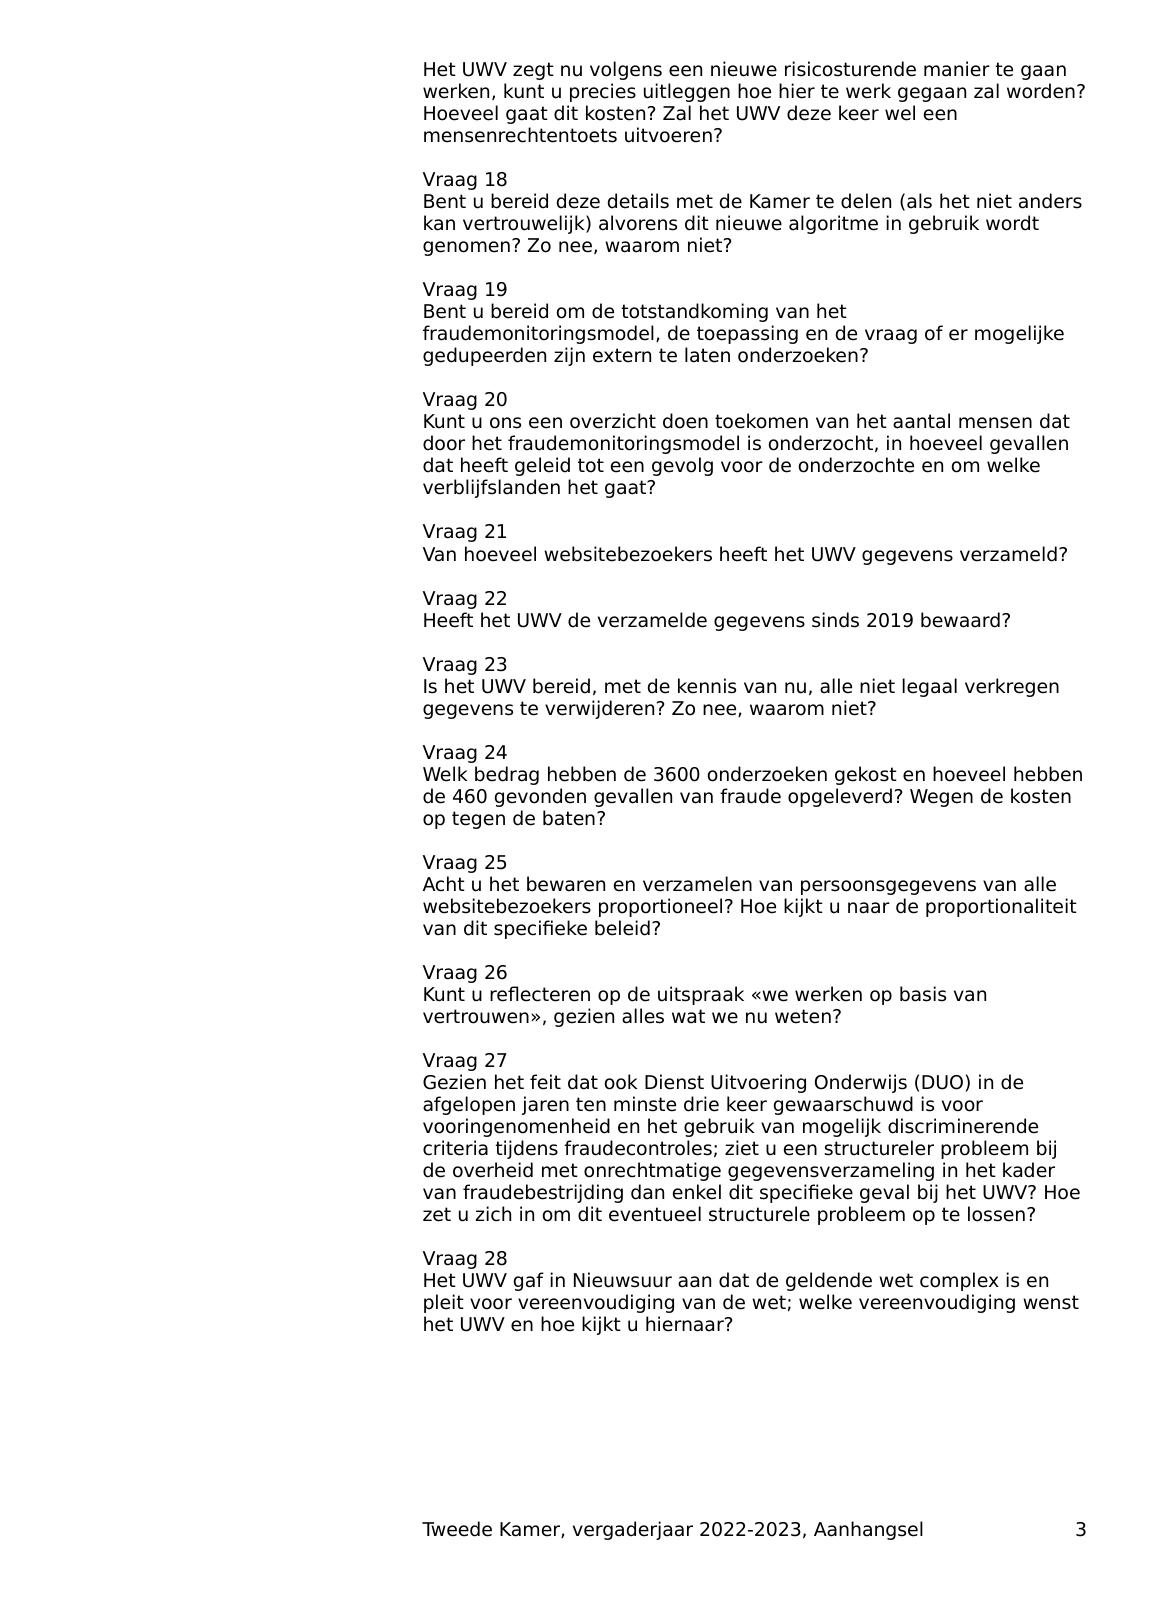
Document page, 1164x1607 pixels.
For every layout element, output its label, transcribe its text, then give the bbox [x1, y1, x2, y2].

text Gezien het feit dat ook Dienst Uitvoering Onderwijs (DUO) in de afgelopen jaren ten minste drie keer gewaarschuwd is voor vooringenomenheid en het gebruik van mogelijk discriminerende criteria tijdens fraudecontroles; ziet u een structureler probleem bij de overheid met onrechtmatige gegevensverzameling in het kader van fraudebestrijding dan enkel dit specifieke geval bij het UWV? Hoe zet u zich in om dit eventueel structurele probleem op te lossen? [422, 1072, 1087, 1226]
text Bent u bereid om de totstandkoming van het fraudemonitoringsmodel, de toepassing en de vraag of er mogelijke gedupeerden zijn extern te laten onderzoeken? [422, 301, 1087, 367]
text Het UWV zegt nu volgens een nieuwe risicosturende manier te gaan werken, kunt u precies uitleggen hoe hier te werk gegaan zal worden? Hoeveel gaat dit kosten? Zal het UWV deze keer wel een mensenrechtentoets uitvoeren? [422, 59, 1087, 147]
text Vraag 19 [422, 279, 1087, 301]
text Het UWV gaf in Nieuwsuur aan dat de geldende wet complex is en pleit voor vereenvoudiging van de wet; welke vereenvoudiging wenst het UWV en hoe kijkt u hiernaar? [422, 1270, 1087, 1336]
text Vraag 25 [422, 852, 1087, 874]
text Acht u het bewaren en verzamelen van persoonsgegevens van alle websitebezoekers proportioneel? Hoe kijkt u naar de proportionaliteit van dit specifieke beleid? [422, 874, 1087, 940]
text Bent u bereid deze details met de Kamer te delen (als het niet anders kan vertrouwelijk) alvorens dit nieuwe algoritme in gebruik wordt genomen? Zo nee, waarom niet? [422, 191, 1087, 257]
text Vraag 28 [422, 1248, 1087, 1270]
text Vraag 18 [422, 169, 1087, 191]
text Vraag 27 [422, 1050, 1087, 1072]
text Heeft het UWV de verzamelde gegevens sinds 2019 bewaard? [422, 609, 1087, 632]
text Vraag 24 [422, 742, 1087, 764]
text Vraag 21 [422, 521, 1087, 543]
text Vraag 20 [422, 389, 1087, 411]
text Vraag 22 [422, 588, 1087, 609]
text Kunt u reflecteren op de uitspraak «we werken op basis van vertrouwen», gezien alles wat we nu weten? [422, 984, 1087, 1028]
text Van hoeveel websitebezoekers heeft het UWV gegevens verzameld? [422, 543, 1087, 565]
text Vraag 23 [422, 654, 1087, 676]
text Welk bedrag hebben de 3600 onderzoeken gekost en hoeveel hebben de 460 gevonden gevallen van fraude opgeleverd? Wegen de kosten op tegen de baten? [422, 764, 1087, 830]
text Is het UWV bereid, met de kennis van nu, alle niet legaal verkregen gegevens te verwijderen? Zo nee, waarom niet? [422, 676, 1087, 720]
text Kunt u ons een overzicht doen toekomen van het aantal mensen dat door het fraudemonitoringsmodel is onderzocht, in hoeveel gevallen dat heeft geleid tot een gevolg voor de onderzochte en om welke verblijfslanden het gaat? [422, 411, 1087, 499]
text Vraag 26 [422, 962, 1087, 984]
